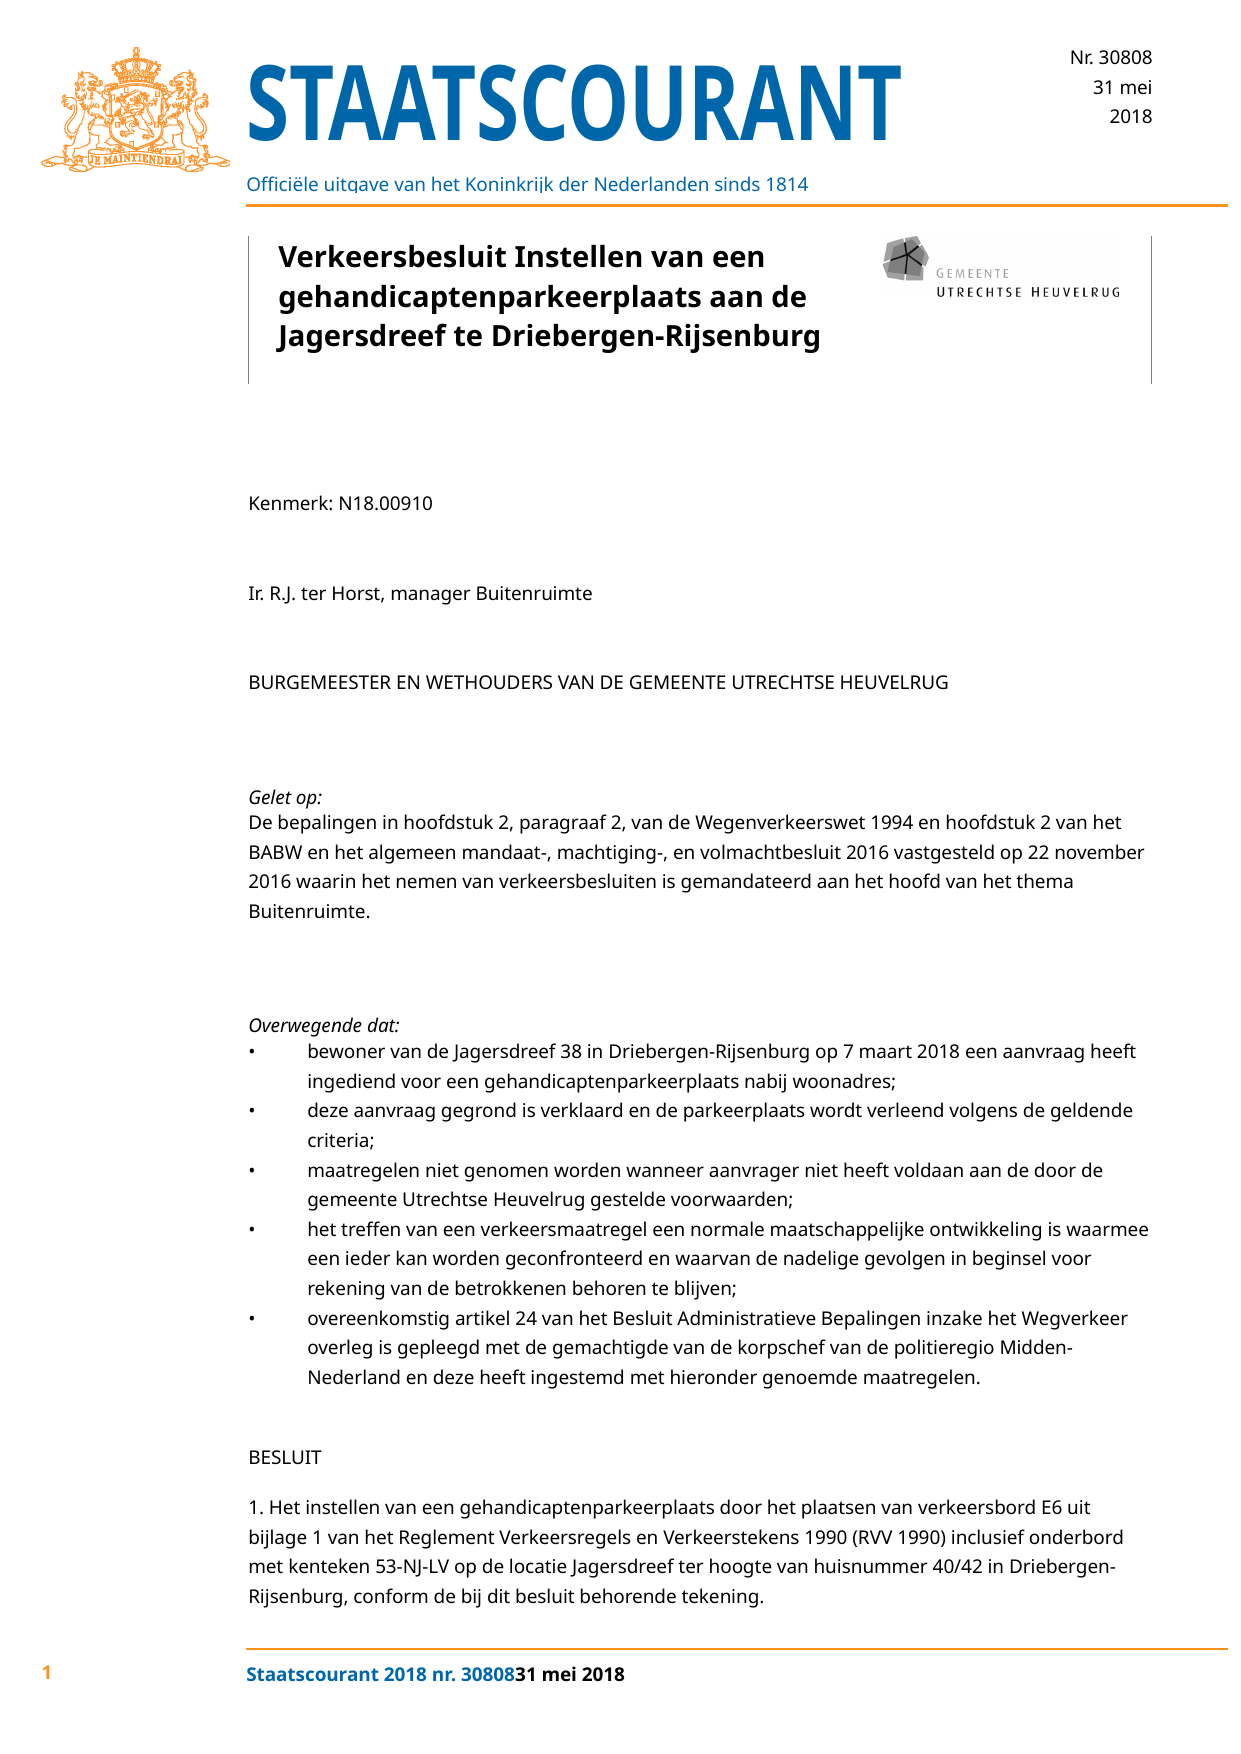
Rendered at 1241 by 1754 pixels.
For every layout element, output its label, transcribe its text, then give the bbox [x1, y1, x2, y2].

text 1. Het instellen van een gehandicaptenparkeerplaats door het plaatsen van verkeersbord E6 uit bijlage 1 van het Reglement Verkeersregels en Verkeerstekens 1990 (RVV 1990) inclusief onderbord met kenteken 53-NJ-LV op de locatie Jagersdreef ter hoogte van huisnummer 40/42 in Driebergen-Rijsenburg, conform de bij dit besluit behorende tekening. [248, 1494, 1152, 1609]
text Kenmerk: N18.00910 [248, 490, 1152, 516]
text Gelet op: [248, 784, 1152, 809]
text BESLUIT [248, 1444, 1152, 1469]
text BURGEMEESTER EN WETHOUDERS VAN DE GEMEENTE UTRECHTSE HEUVELRUG [248, 669, 1152, 695]
text Ir. R.J. ter Horst, manager Buitenruimte [248, 580, 1152, 606]
list bewoner van de Jagersdreef 38 in Driebergen-Rijsenburg op 7 maart 2018 een aanvraag heeft ingediend voor een gehandicaptenparkeerplaats nabij woonadres; [248, 1038, 1152, 1094]
text De bepalingen in hoofdstuk 2, paragraaf 2, van de Wegenverkeerswet 1994 en hoofdstuk 2 van het BABW en het algemeen mandaat-, machtiging-, en volmachtbesluit 2016 vastgesteld op 22 november 2016 waarin het nemen van verkeersbesluiten is gemandateerd aan het hoofd van het thema Buitenruimte. [248, 809, 1152, 924]
list overeenkomstig artikel 24 van het Besluit Administratieve Bepalingen inzake het Wegverkeer overleg is gepleegd met de gemachtigde van de korpschef van de politieregio Midden-Nederland en deze heeft ingestemd met hieronder genoemde maatregelen. [248, 1305, 1152, 1389]
list deze aanvraag gegrond is verklaard en de parkeerplaats wordt verleend volgens de geldende criteria; [248, 1098, 1152, 1153]
table_header Verkeersbesluit Instellen van een gehandicaptenparkeerplaats aan de Jagersdreef te Driebergen-Rijsenburg [249, 236, 850, 384]
list het treffen van een verkeersmaatregel een normale maatschappelijke ontwikkeling is waarmee een ieder kan worden geconfronteerd en waarvan de nadelige gevolgen in beginsel voor rekening van de betrokkenen behoren te blijven; [248, 1216, 1152, 1301]
picture [882, 236, 1119, 297]
text Overwegende dat: [248, 1013, 1152, 1038]
table_header [850, 236, 1151, 384]
list maatregelen niet genomen worden wanneer aanvrager niet heeft voldaan aan de door de gemeente Utrechtse Heuvelrug gestelde voorwaarden; [248, 1157, 1152, 1212]
picture [41, 47, 231, 172]
